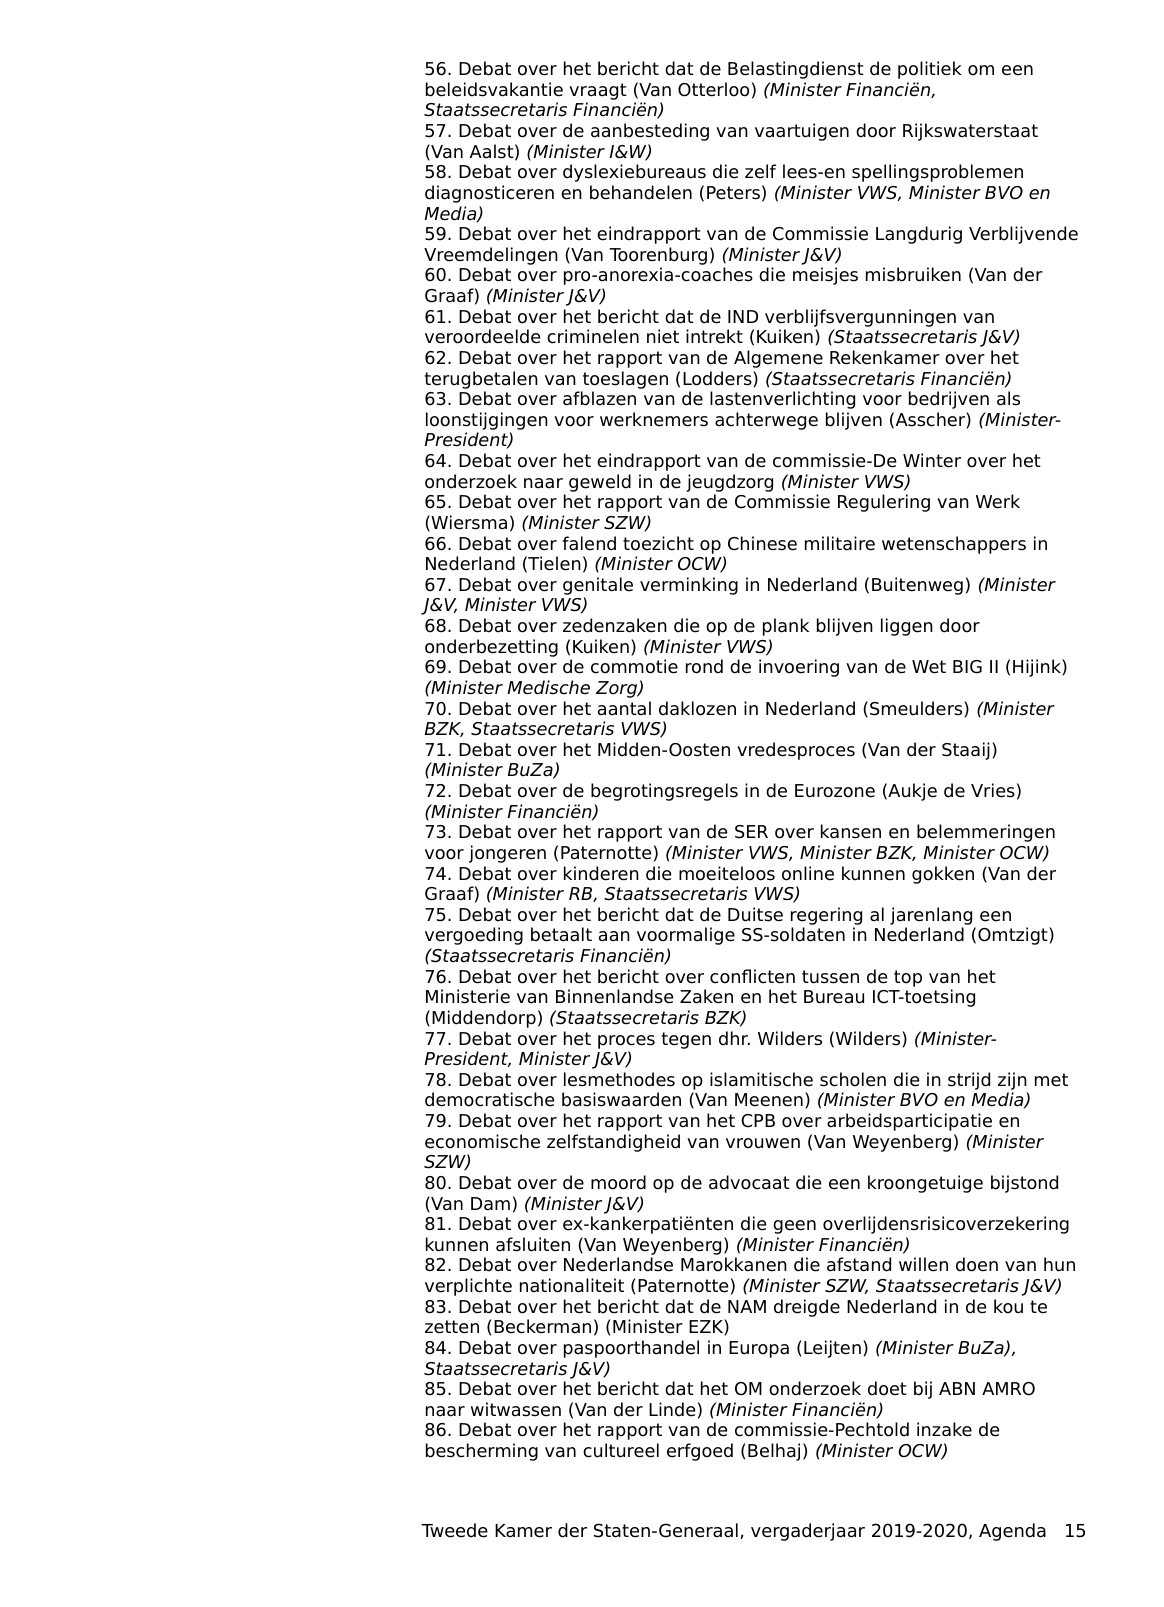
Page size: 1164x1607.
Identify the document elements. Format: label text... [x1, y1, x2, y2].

table_cell [77, 59, 401, 121]
table_cell [77, 575, 401, 616]
table_cell [401, 389, 418, 451]
table_cell [401, 967, 418, 1028]
table_cell [77, 822, 401, 863]
table_cell 68. Debat over zedenzaken die op de plank blijven liggen door onderbezetting (Kuiken) (Minister VWS) [418, 616, 1087, 657]
table_cell [77, 307, 401, 348]
table_cell 77. Debat over het proces tegen dhr. Wilders (Wilders) (Minister-President, Minister J&V) [418, 1029, 1087, 1070]
table_cell [401, 1255, 418, 1297]
table_cell [77, 1070, 401, 1111]
table_cell 78. Debat over lesmethodes op islamitische scholen die in strijd zijn met democratische basiswaarden (Van Meenen) (Minister BVO en Media) [418, 1070, 1087, 1111]
table_cell 76. Debat over het bericht over conflicten tussen de top van het Ministerie van Binnenlandse Zaken en het Bureau ICT-toetsing (Middendorp) (Staatssecretaris BZK) [418, 967, 1087, 1028]
table_cell [401, 740, 418, 781]
table_cell [77, 162, 401, 224]
table_cell 86. Debat over het rapport van de commissie-Pechtold inzake de bescherming van cultureel erfgoed (Belhaj) (Minister OCW) [418, 1420, 1087, 1462]
table_cell [401, 492, 418, 533]
table_cell 69. Debat over de commotie rond de invoering van de Wet BIG II (Hijink) (Minister Medische Zorg) [418, 657, 1087, 698]
table_cell [401, 1070, 418, 1111]
table_cell [77, 616, 401, 657]
table_cell [401, 1420, 418, 1462]
table_cell [401, 616, 418, 657]
table_cell [401, 1111, 418, 1173]
table_cell [401, 348, 418, 389]
table_cell [401, 534, 418, 575]
table_cell [77, 1029, 401, 1070]
table_cell 58. Debat over dyslexiebureaus die zelf lees-en spellingsproblemen diagnosticeren en behandelen (Peters) (Minister VWS, Minister BVO en Media) [418, 162, 1087, 224]
table_cell 71. Debat over het Midden-Oosten vredesproces (Van der Staaij) (Minister BuZa) [418, 740, 1087, 781]
table_cell [77, 657, 401, 698]
table_cell 75. Debat over het bericht dat de Duitse regering al jarenlang een vergoeding betaalt aan voormalige SS-soldaten in Nederland (Omtzigt) (Staatssecretaris Financiën) [418, 905, 1087, 967]
table_cell [401, 575, 418, 616]
table_cell 65. Debat over het rapport van de Commissie Regulering van Werk (Wiersma) (Minister SZW) [418, 492, 1087, 533]
table_cell [401, 1214, 418, 1255]
table_cell 61. Debat over het bericht dat de IND verblijfsvergunningen van veroordeelde criminelen niet intrekt (Kuiken) (Staatssecretaris J&V) [418, 307, 1087, 348]
table_cell [77, 1111, 401, 1173]
table_cell [77, 1255, 401, 1297]
table_cell [77, 224, 401, 265]
table_cell 66. Debat over falend toezicht op Chinese militaire wetenschappers in Nederland (Tielen) (Minister OCW) [418, 534, 1087, 575]
table_cell [77, 864, 401, 905]
table_cell [77, 265, 401, 307]
table_cell 64. Debat over het eindrapport van de commissie-De Winter over het onderzoek naar geweld in de jeugdzorg (Minister VWS) [418, 451, 1087, 492]
table_cell [77, 1338, 401, 1379]
table_cell 72. Debat over de begrotingsregels in de Eurozone (Aukje de Vries) (Minister Financiën) [418, 781, 1087, 822]
table_cell [401, 162, 418, 224]
table_cell [401, 1379, 418, 1420]
table_cell 73. Debat over het rapport van de SER over kansen en belemmeringen voor jongeren (Paternotte) (Minister VWS, Minister BZK, Minister OCW) [418, 822, 1087, 863]
table_cell [401, 121, 418, 162]
table_cell [77, 1420, 401, 1462]
table_cell [401, 781, 418, 822]
table_cell [401, 265, 418, 307]
table_cell [77, 492, 401, 533]
table_cell [401, 224, 418, 265]
table_cell 81. Debat over ex-kankerpatiënten die geen overlijdensrisicoverzekering kunnen afsluiten (Van Weyenberg) (Minister Financiën) [418, 1214, 1087, 1255]
table_cell [77, 1173, 401, 1214]
table_cell [401, 451, 418, 492]
table_cell [401, 1297, 418, 1338]
table_cell [401, 864, 418, 905]
table_cell [401, 1338, 418, 1379]
table_cell [401, 822, 418, 863]
table_cell 74. Debat over kinderen die moeiteloos online kunnen gokken (Van der Graaf) (Minister RB, Staatssecretaris VWS) [418, 864, 1087, 905]
table_cell [77, 121, 401, 162]
table_cell 83. Debat over het bericht dat de NAM dreigde Nederland in de kou te zetten (Beckerman) (Minister EZK) [418, 1297, 1087, 1338]
table_cell 80. Debat over de moord op de advocaat die een kroongetuige bijstond (Van Dam) (Minister J&V) [418, 1173, 1087, 1214]
table_cell [401, 307, 418, 348]
table_cell [77, 1297, 401, 1338]
table_cell 79. Debat over het rapport van het CPB over arbeidsparticipatie en economische zelfstandigheid van vrouwen (Van Weyenberg) (Minister SZW) [418, 1111, 1087, 1173]
table_cell 56. Debat over het bericht dat de Belastingdienst de politiek om een beleidsvakantie vraagt (Van Otterloo) (Minister Financiën, Staatssecretaris Financiën) [418, 59, 1087, 121]
table_cell [77, 1379, 401, 1420]
table_cell [401, 59, 418, 121]
table_cell [77, 740, 401, 781]
table_cell 67. Debat over genitale verminking in Nederland (Buitenweg) (Minister J&V, Minister VWS) [418, 575, 1087, 616]
table_cell [77, 451, 401, 492]
table_cell 59. Debat over het eindrapport van de Commissie Langdurig Verblijvende Vreemdelingen (Van Toorenburg) (Minister J&V) [418, 224, 1087, 265]
table_cell 82. Debat over Nederlandse Marokkanen die afstand willen doen van hun verplichte nationaliteit (Paternotte) (Minister SZW, Staatssecretaris J&V) [418, 1255, 1087, 1297]
table_cell 57. Debat over de aanbesteding van vaartuigen door Rijkswaterstaat (Van Aalst) (Minister I&W) [418, 121, 1087, 162]
table_cell [401, 699, 418, 740]
table_cell 85. Debat over het bericht dat het OM onderzoek doet bij ABN AMRO naar witwassen (Van der Linde) (Minister Financiën) [418, 1379, 1087, 1420]
table_cell [77, 1214, 401, 1255]
table_cell 63. Debat over afblazen van de lastenverlichting voor bedrijven als loonstijgingen voor werknemers achterwege blijven (Asscher) (Minister-President) [418, 389, 1087, 451]
table_cell [401, 1173, 418, 1214]
table_cell 60. Debat over pro-anorexia-coaches die meisjes misbruiken (Van der Graaf) (Minister J&V) [418, 265, 1087, 307]
table_cell [77, 699, 401, 740]
table_cell 62. Debat over het rapport van de Algemene Rekenkamer over het terugbetalen van toeslagen (Lodders) (Staatssecretaris Financiën) [418, 348, 1087, 389]
table_cell [77, 967, 401, 1028]
table_cell 84. Debat over paspoorthandel in Europa (Leijten) (Minister BuZa), Staatssecretaris J&V) [418, 1338, 1087, 1379]
table_cell [401, 657, 418, 698]
table_cell [77, 905, 401, 967]
table_cell [77, 534, 401, 575]
table_cell [401, 905, 418, 967]
table_cell [401, 1029, 418, 1070]
table_cell 70. Debat over het aantal daklozen in Nederland (Smeulders) (Minister BZK, Staatssecretaris VWS) [418, 699, 1087, 740]
table_cell [77, 348, 401, 389]
table_cell [77, 781, 401, 822]
table_cell [77, 389, 401, 451]
